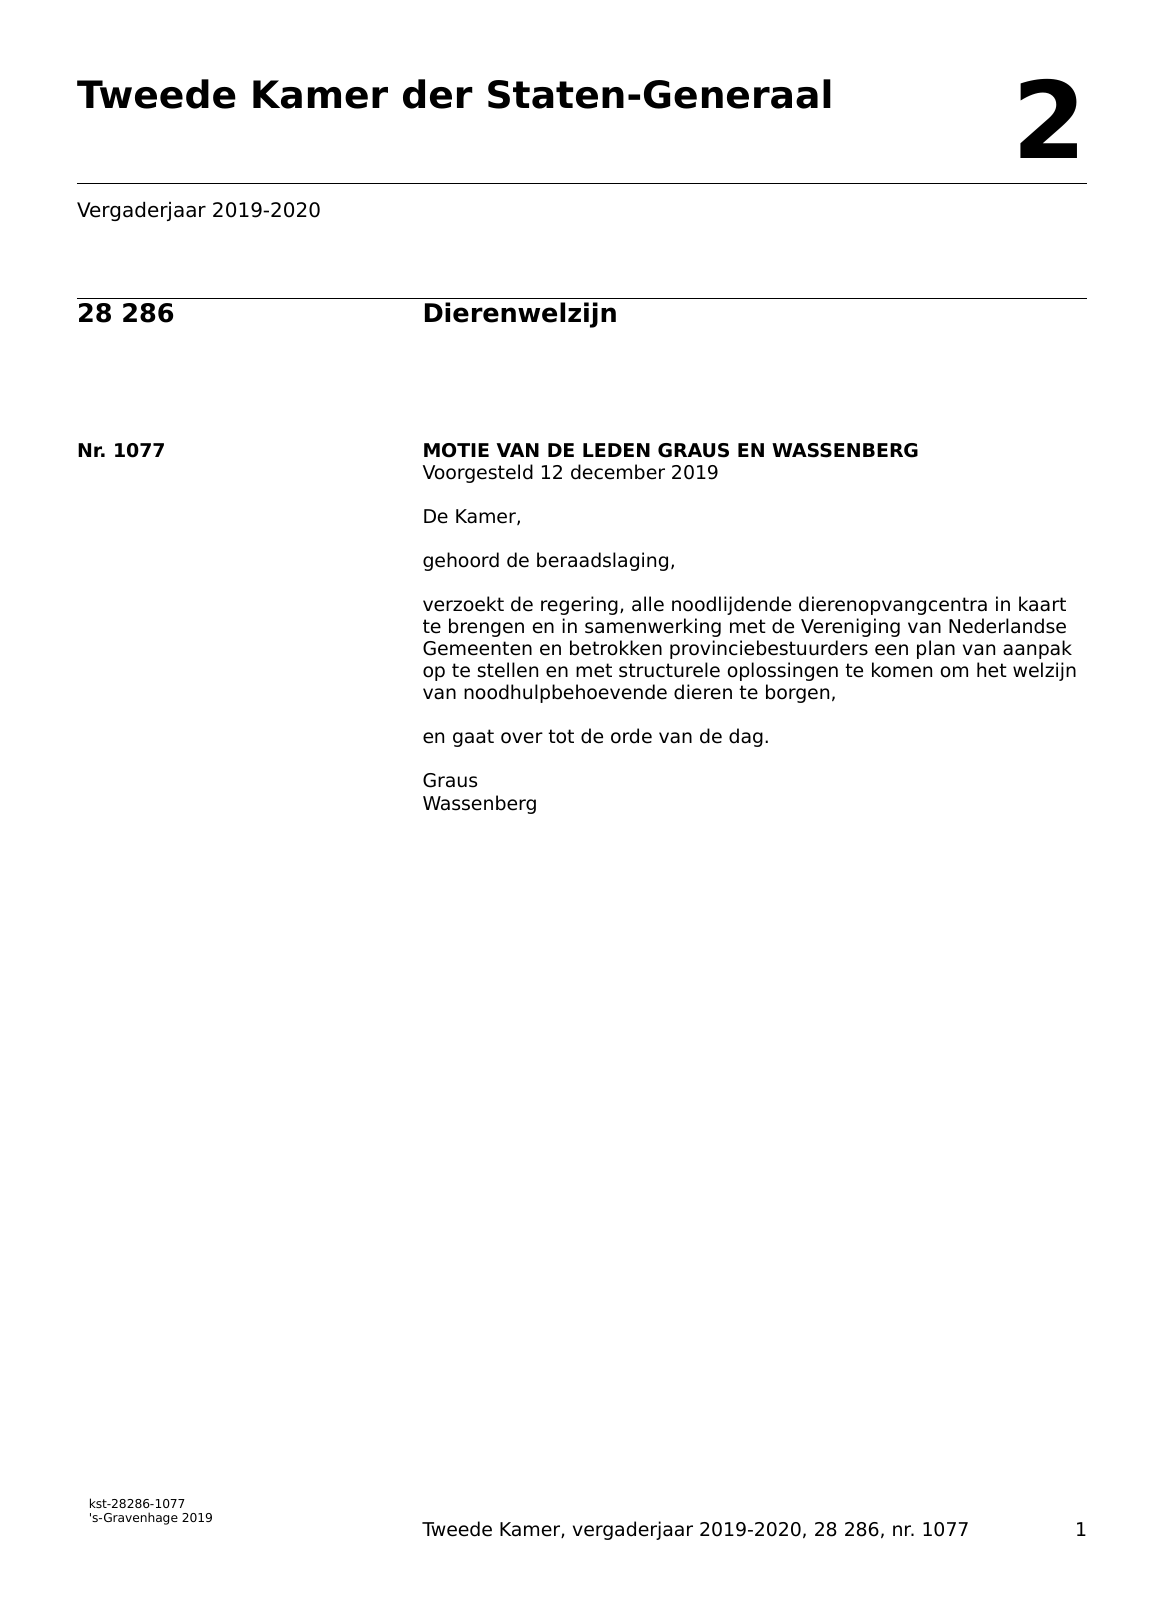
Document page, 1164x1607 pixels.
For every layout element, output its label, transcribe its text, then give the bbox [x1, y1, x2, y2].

subtitle 28 286 Dierenwelzijn [77, 299, 1087, 329]
text en gaat over tot de orde van de dag. [422, 726, 1087, 748]
table_cell Vergaderjaar 2019-2020 [77, 184, 1087, 298]
text kst-28286-1077 [88, 1497, 323, 1511]
text gehoord de beraadslaging, [422, 550, 1087, 572]
table_header 2 [886, 59, 1087, 183]
text De Kamer, [422, 506, 1087, 528]
subtitle Nr. 1077 MOTIE VAN DE LEDEN GRAUS EN WASSENBERG [77, 440, 1087, 462]
text verzoekt de regering, alle noodlijdende dierenopvangcentra in kaart te brengen en in samenwerking met de Vereniging van Nederlandse Gemeenten en betrokken provinciebestuurders een plan van aanpak op te stellen en met structurele oplossingen te komen om het welzijn van noodhulpbehoevende dieren te borgen, [422, 594, 1087, 704]
table_header Tweede Kamer der Staten-Generaal [77, 59, 886, 183]
text Voorgesteld 12 december 2019 [422, 462, 1087, 484]
text 's-Gravenhage 2019 [88, 1511, 323, 1525]
text Graus [422, 770, 1087, 792]
text Wassenberg [422, 792, 1087, 814]
